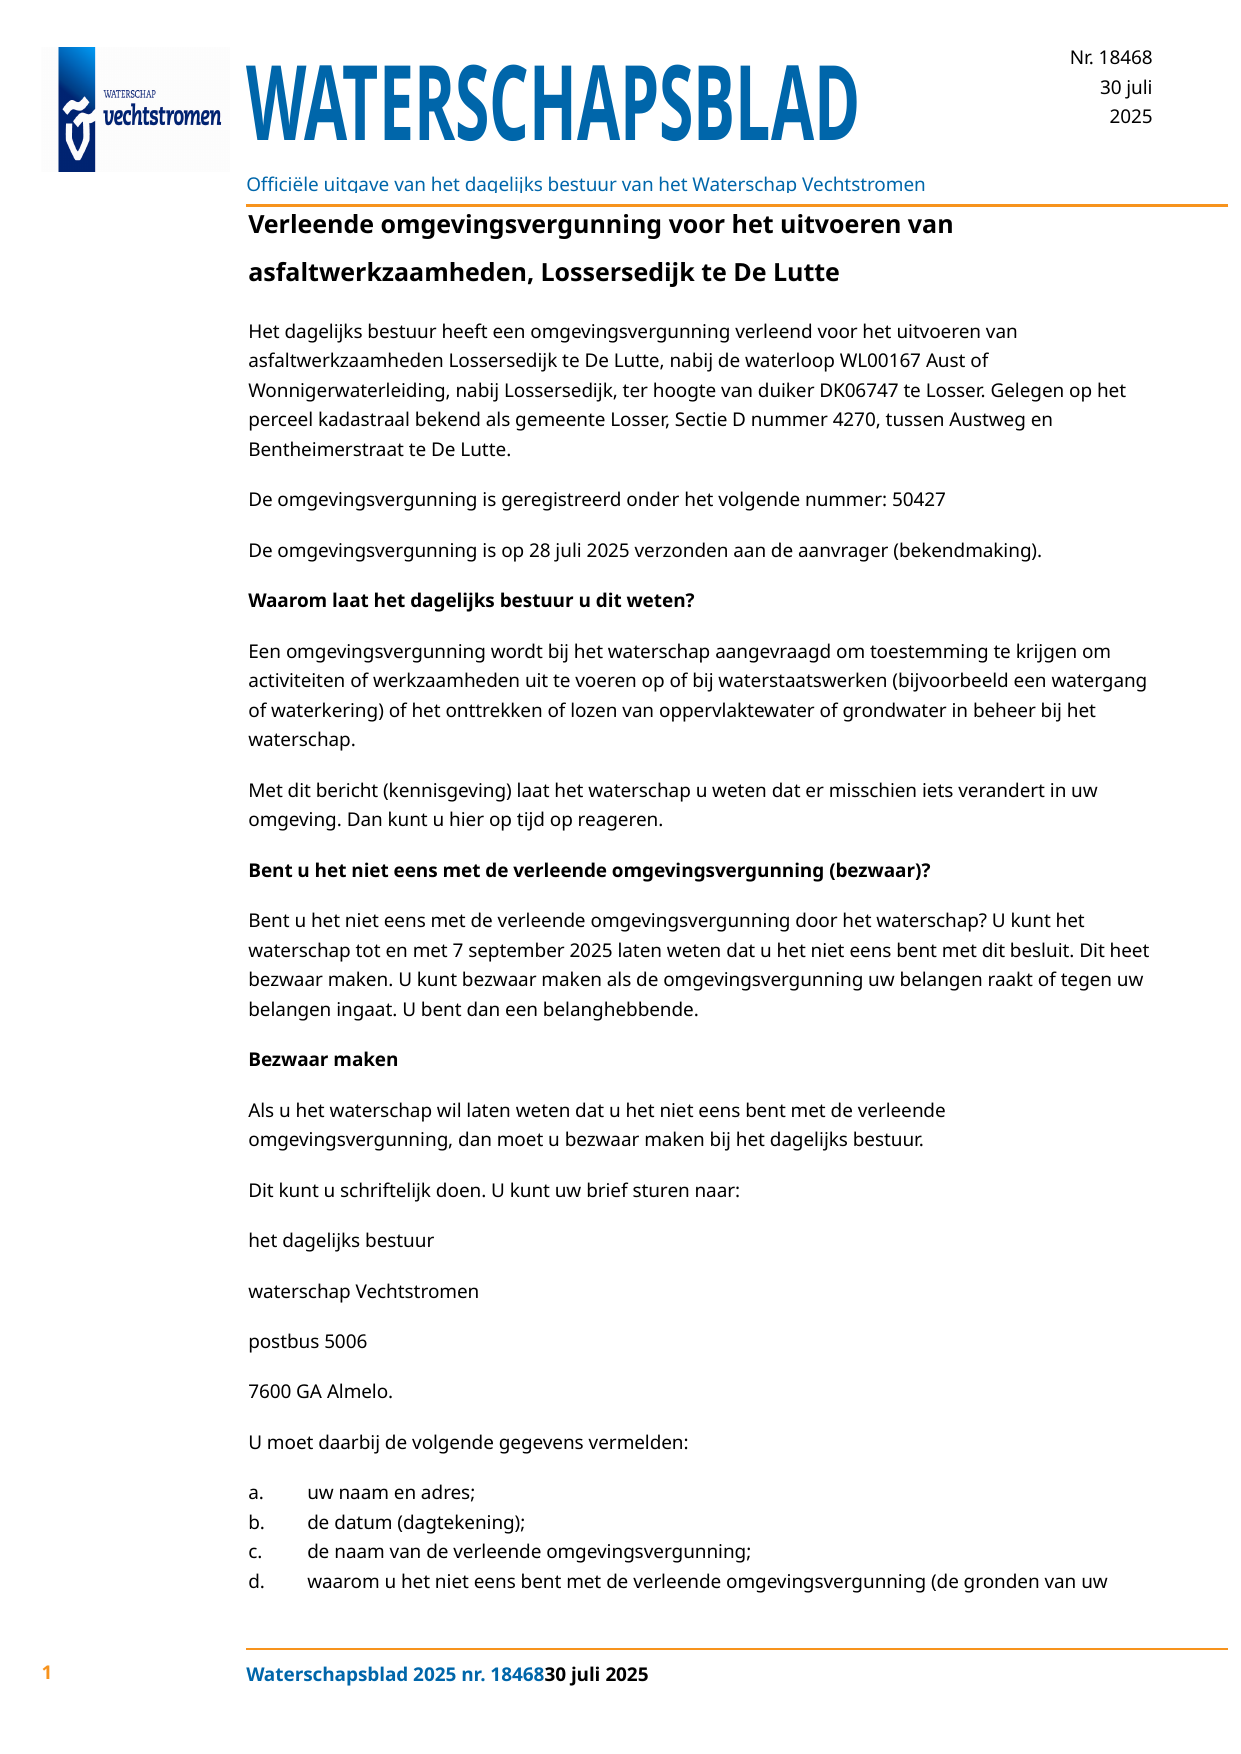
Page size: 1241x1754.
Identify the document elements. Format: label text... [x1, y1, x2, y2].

list waarom u het niet eens bent met de verleende omgevingsvergunning (de gronden van uw [248, 1568, 1152, 1594]
text Bezwaar maken [248, 1047, 1152, 1072]
text U moet daarbij de volgende gegevens vermelden: [248, 1429, 1152, 1455]
list uw naam en adres; [248, 1479, 1152, 1505]
text De omgevingsvergunning is geregistreerd onder het volgende nummer: 50427 [248, 487, 1152, 512]
text Een omgevingsvergunning wordt bij het waterschap aangevraagd om toestemming te krijgen om activiteiten of werkzaamheden uit te voeren op of bij waterstaatswerken (bijvoorbeeld een watergang of waterkering) of het onttrekken of lozen van oppervlaktewater of grondwater in beheer bij het waterschap. [248, 638, 1152, 752]
text Bent u het niet eens met de verleende omgevingsvergunning door het waterschap? U kunt het waterschap tot en met 7 september 2025 laten weten dat u het niet eens bent met dit besluit. Dit heet bezwaar maken. U kunt bezwaar maken als de omgevingsvergunning uw belangen raakt of tegen uw belangen ingaat. U bent dan een belanghebbende. [248, 907, 1152, 1022]
text 7600 GA Almelo. [248, 1379, 1152, 1404]
text Met dit bericht (kennisgeving) laat het waterschap u weten dat er misschien iets verandert in uw omgeving. Dan kunt u hier op tijd op reageren. [248, 777, 1152, 832]
text Bent u het niet eens met de verleende omgevingsvergunning (bezwaar)? [248, 857, 1152, 883]
text Verleende omgevingsvergunning voor het uitvoeren van asfaltwerkzaamheden, Lossersedijk te De Lutte [248, 207, 1152, 288]
text De omgevingsvergunning is op 28 juli 2025 verzonden aan de aanvrager (bekendmaking). [248, 537, 1152, 563]
text het dagelijks bestuur [248, 1227, 1152, 1253]
text Het dagelijks bestuur heeft een omgevingsvergunning verleend voor het uitvoeren van asfaltwerkzaamheden Lossersedijk te De Lutte, nabij de waterloop WL00167 Aust of Wonnigerwaterleiding, nabij Lossersedijk, ter hoogte van duiker DK06747 te Losser. Gelegen op het perceel kadastraal bekend als gemeente Losser, Sectie D nummer 4270, tussen Austweg en Bentheimerstraat te De Lutte. [248, 318, 1152, 462]
list de naam van de verleende omgevingsvergunning; [248, 1539, 1152, 1564]
text waterschap Vechtstromen [248, 1278, 1152, 1304]
text Als u het waterschap wil laten weten dat u het niet eens bent met de verleende omgevingsvergunning, dan moet u bezwaar maken bij het dagelijks bestuur. [248, 1097, 1152, 1152]
list de datum (dagtekening); [248, 1509, 1152, 1535]
text Dit kunt u schriftelijk doen. U kunt uw brief sturen naar: [248, 1177, 1152, 1203]
text postbus 5006 [248, 1328, 1152, 1354]
picture [41, 47, 231, 172]
text Waarom laat het dagelijks bestuur u dit weten? [248, 587, 1152, 613]
